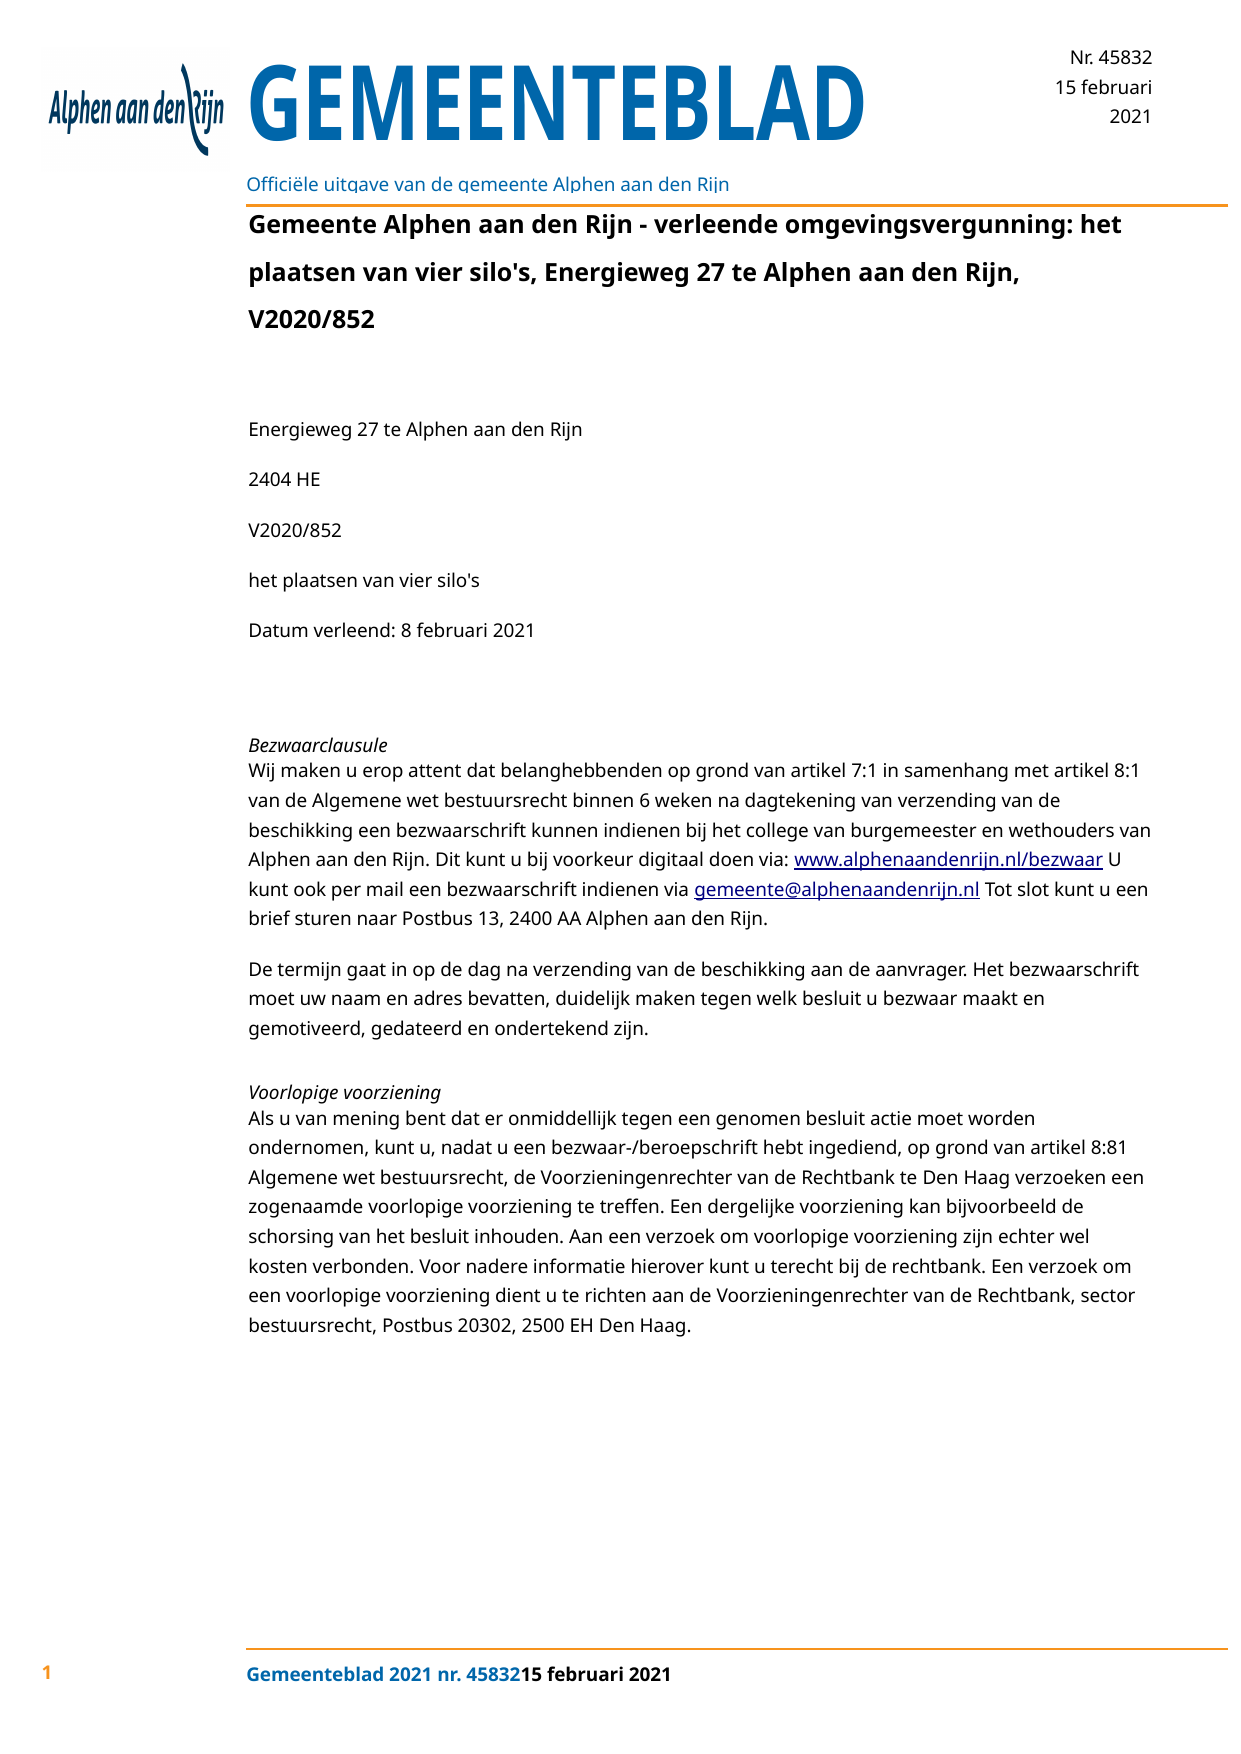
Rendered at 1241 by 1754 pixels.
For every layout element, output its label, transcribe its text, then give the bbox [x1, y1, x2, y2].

text Bezwaarclausule [248, 732, 1152, 758]
picture [41, 47, 231, 172]
text Voorlopige voorziening [248, 1079, 1152, 1105]
text Gemeente Alphen aan den Rijn - verleende omgevingsvergunning: het plaatsen van vier silo's, Energieweg 27 te Alphen aan den Rijn, V2020/852 [248, 207, 1152, 336]
text Energieweg 27 te Alphen aan den Rijn [248, 416, 1152, 442]
text het plaatsen van vier silo's [248, 567, 1152, 593]
text Wij maken u erop attent dat belanghebbenden op grond van artikel 7:1 in samenhang met artikel 8:1 van de Algemene wet bestuursrecht binnen 6 weken na dagtekening van verzending van de beschikking een bezwaarschrift kunnen indienen bij het college van burgemeester en wethouders van Alphen aan den Rijn. Dit kunt u bij voorkeur digitaal doen via: www.alphenaandenrijn.nl/bezwaar U kunt ook per mail een bezwaarschrift indienen via gemeente@alphenaandenrijn.nl Tot slot kunt u een brief sturen naar Postbus 13, 2400 AA Alphen aan den Rijn. [248, 758, 1152, 931]
text Als u van mening bent dat er onmiddellijk tegen een genomen besluit actie moet worden ondernomen, kunt u, nadat u een bezwaar-/beroepschrift hebt ingediend, op grond van artikel 8:81 Algemene wet bestuursrecht, de Voorzieningenrechter van de Rechtbank te Den Haag verzoeken een zogenaamde voorlopige voorziening te treffen. Een dergelijke voorziening kan bijvoorbeeld de schorsing van het besluit inhouden. Aan een verzoek om voorlopige voorziening zijn echter wel kosten verbonden. Voor nadere informatie hierover kunt u terecht bij de rechtbank. Een verzoek om een voorlopige voorziening dient u te richten aan de Voorzieningenrechter van de Rechtbank, sector bestuursrecht, Postbus 20302, 2500 EH Den Haag. [248, 1105, 1152, 1338]
text Datum verleend: 8 februari 2021 [248, 618, 1152, 643]
text De termijn gaat in op de dag na verzending van de beschikking aan de aanvrager. Het bezwaarschrift moet uw naam en adres bevatten, duidelijk maken tegen welk besluit u bezwaar maakt en gemotiveerd, gedateerd en ondertekend zijn. [248, 956, 1152, 1041]
text 2404 HE [248, 466, 1152, 492]
text V2020/852 [248, 517, 1152, 542]
